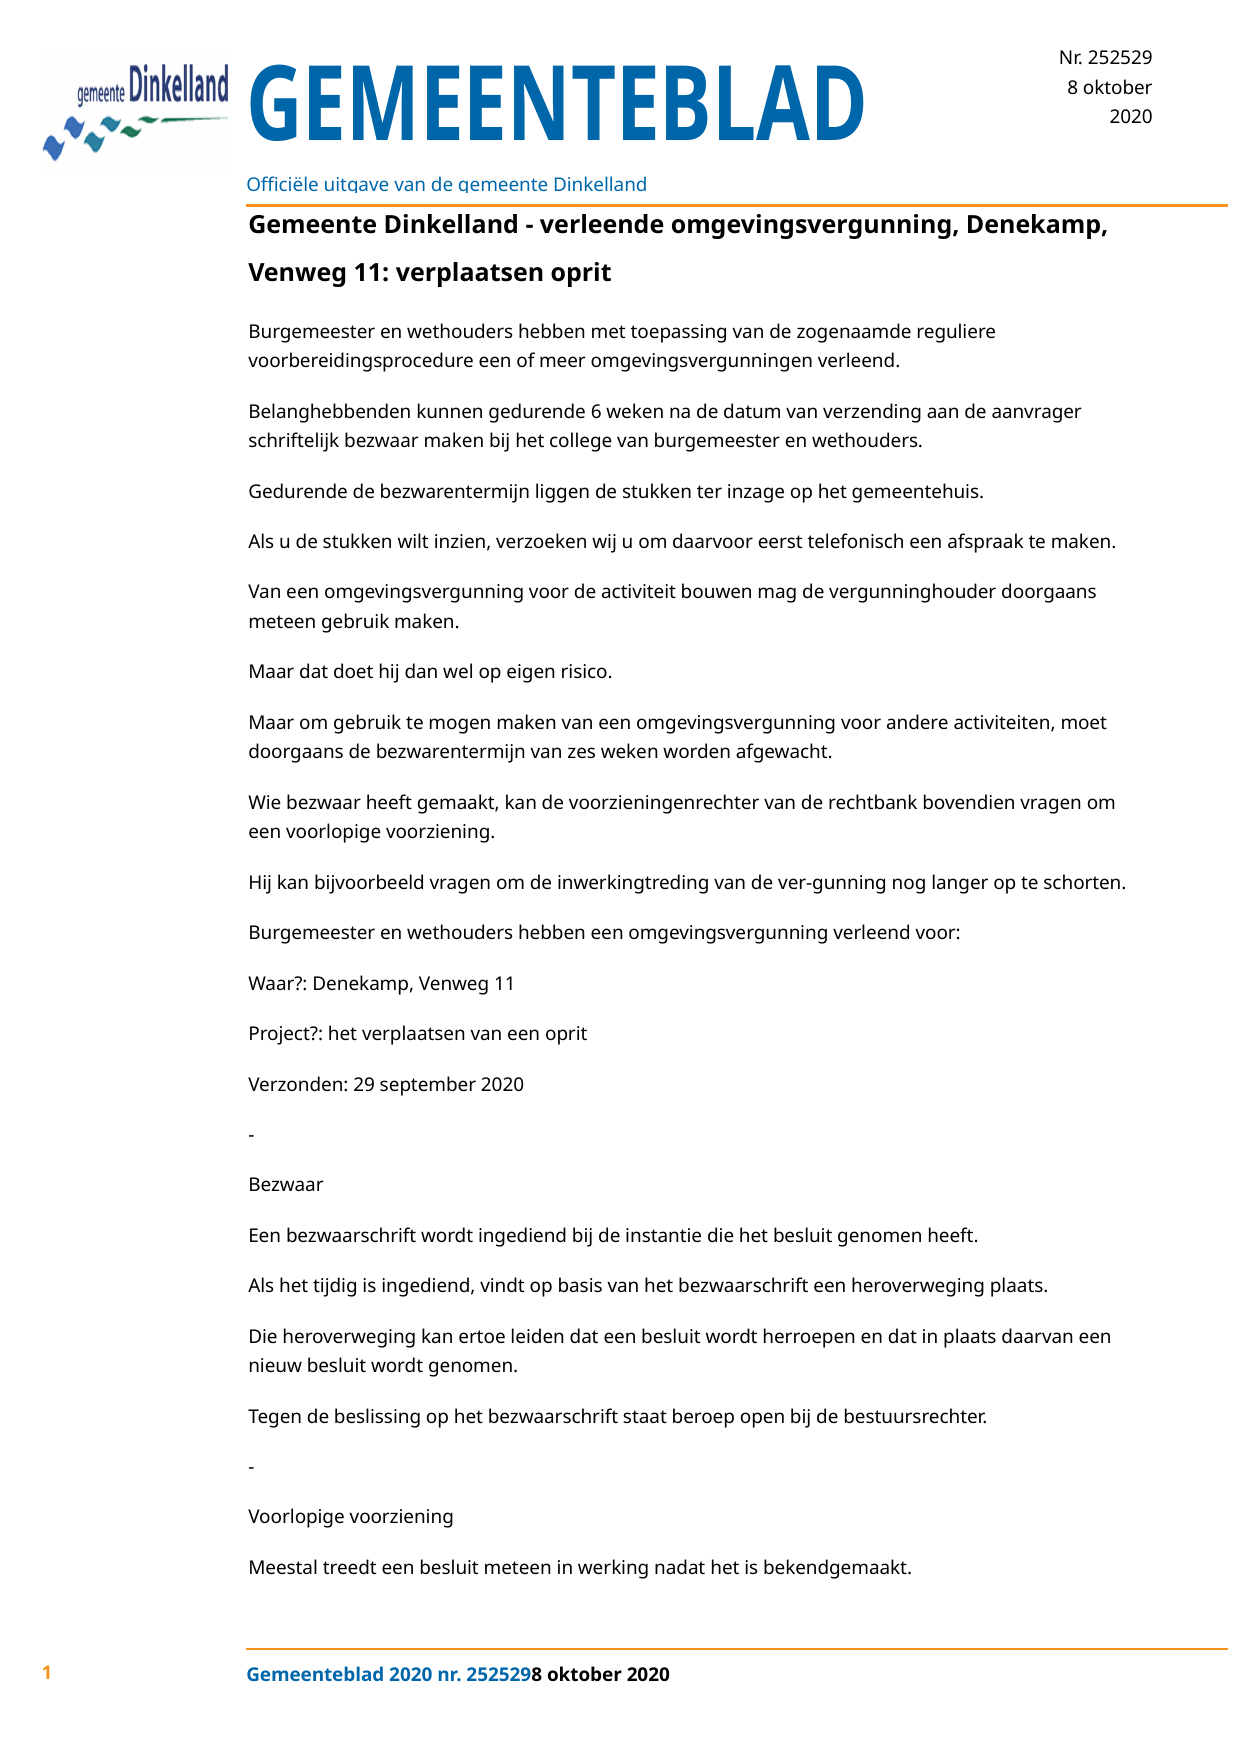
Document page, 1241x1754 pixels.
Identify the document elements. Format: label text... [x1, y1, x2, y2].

text Burgemeester en wethouders hebben een omgevingsvergunning verleend voor: [248, 919, 1152, 945]
text Gemeente Dinkelland - verleende omgevingsvergunning, Denekamp, Venweg 11: verplaatsen oprit [248, 207, 1152, 288]
text Waar?: Denekamp, Venweg 11 [248, 970, 1152, 996]
text Maar om gebruik te mogen maken van een omgevingsvergunning voor andere activiteiten, moet doorgaans de bezwarentermijn van zes weken worden afgewacht. [248, 709, 1152, 764]
text - [248, 1121, 1152, 1147]
text Belanghebbenden kunnen gedurende 6 weken na de datum van verzending aan de aanvrager schriftelijk bezwaar maken bij het college van burgemeester en wethouders. [248, 398, 1152, 453]
picture [41, 47, 231, 172]
text Een bezwaarschrift wordt ingediend bij de instantie die het besluit genomen heeft. [248, 1222, 1152, 1248]
text Bezwaar [248, 1172, 1152, 1197]
text Tegen de beslissing op het bezwaarschrift staat beroep open bij de bestuursrechter. [248, 1403, 1152, 1429]
text Die heroverweging kan ertoe leiden dat een besluit wordt herroepen en dat in plaats daarvan een nieuw besluit wordt genomen. [248, 1323, 1152, 1378]
text Gedurende de bezwarentermijn liggen de stukken ter inzage op het gemeentehuis. [248, 478, 1152, 504]
text Burgemeester en wethouders hebben met toepassing van de zogenaamde reguliere voorbereidingsprocedure een of meer omgevingsvergunningen verleend. [248, 318, 1152, 373]
text Wie bezwaar heeft gemaakt, kan de voorzieningenrechter van de rechtbank bovendien vragen om een voorlopige voorziening. [248, 789, 1152, 844]
text Project?: het verplaatsen van een oprit [248, 1020, 1152, 1046]
text Als het tijdig is ingediend, vindt op basis van het bezwaarschrift een heroverweging plaats. [248, 1272, 1152, 1298]
text Meestal treedt een besluit meteen in werking nadat het is bekendgemaakt. [248, 1554, 1152, 1580]
text - [248, 1453, 1152, 1479]
text Als u de stukken wilt inzien, verzoeken wij u om daarvoor eerst telefonisch een afspraak te maken. [248, 528, 1152, 554]
text Verzonden: 29 september 2020 [248, 1071, 1152, 1097]
text Maar dat doet hij dan wel op eigen risico. [248, 659, 1152, 684]
text Hij kan bijvoorbeeld vragen om de inwerkingtreding van de ver-gunning nog langer op te schorten. [248, 869, 1152, 895]
text Voorlopige voorziening [248, 1504, 1152, 1529]
text Van een omgevingsvergunning voor de activiteit bouwen mag de vergunninghouder doorgaans meteen gebruik maken. [248, 579, 1152, 634]
